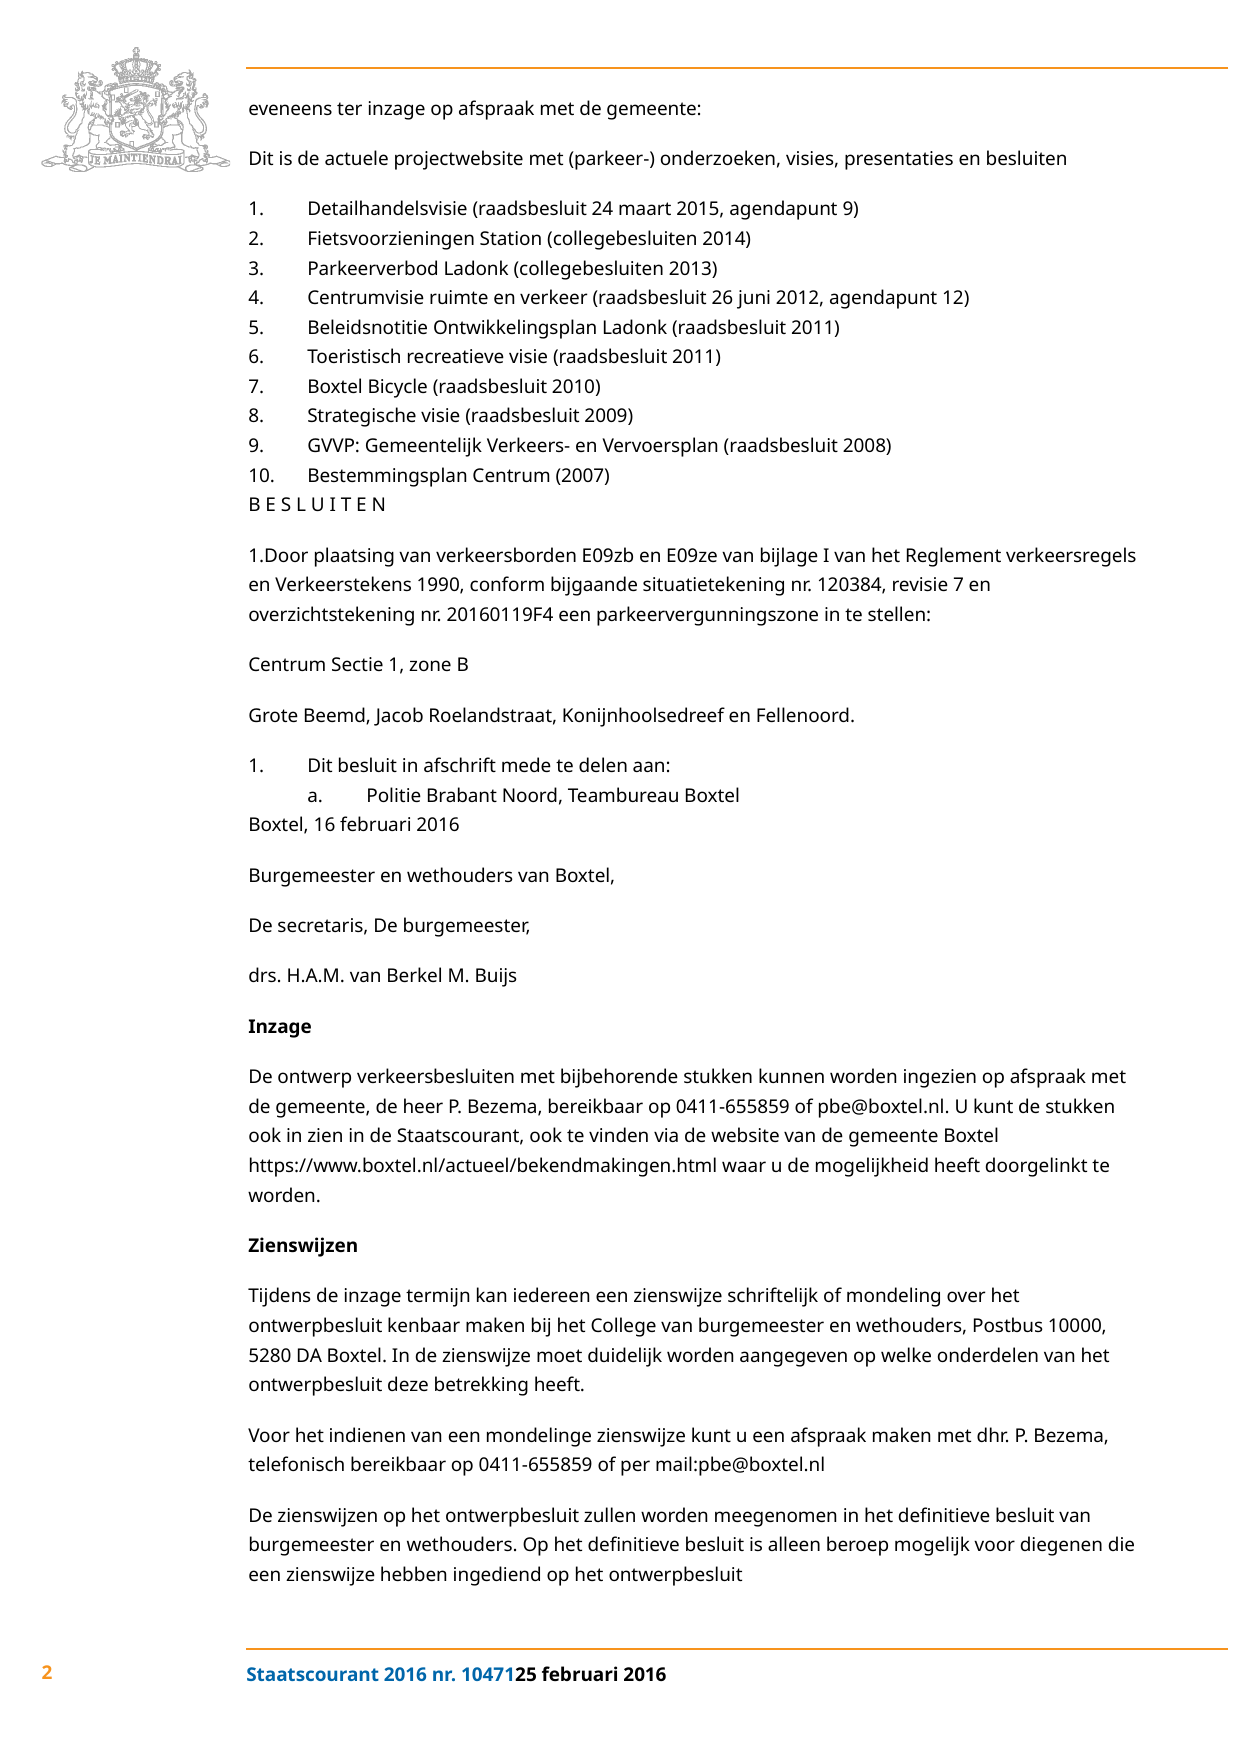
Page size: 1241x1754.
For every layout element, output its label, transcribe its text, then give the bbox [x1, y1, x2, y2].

list Strategische visie (raadsbesluit 2009) [248, 403, 1152, 428]
text Inzage [248, 1013, 1152, 1039]
list Politie Brabant Noord, Teambureau Boxtel [307, 782, 1152, 808]
text Dit is de actuele projectwebsite met (parkeer-) onderzoeken, visies, presentaties en besluiten [248, 145, 1152, 171]
list GVVP: Gemeentelijk Verkeers- en Vervoersplan (raadsbesluit 2008) [248, 432, 1152, 458]
list Toeristisch recreatieve visie (raadsbesluit 2011) [248, 343, 1152, 369]
text De secretaris, De burgemeester, [248, 912, 1152, 938]
list Bestemmingsplan Centrum (2007) [248, 462, 1152, 488]
text Boxtel, 16 februari 2016 [248, 811, 1152, 837]
list Dit besluit in afschrift mede te delen aan: [248, 752, 1152, 778]
text Voor het indienen van een mondelinge zienswijze kunt u een afspraak maken met dhr. P. Bezema, telefonisch bereikbaar op 0411-655859 of per mail:pbe@boxtel.nl [248, 1422, 1152, 1477]
text De zienswijzen op het ontwerpbesluit zullen worden meegenomen in het definitieve besluit van burgemeester en wethouders. Op het definitieve besluit is alleen beroep mogelijk voor diegenen die een zienswijze hebben ingediend op het ontwerpbesluit [248, 1502, 1152, 1587]
list Centrumvisie ruimte en verkeer (raadsbesluit 26 juni 2012, agendapunt 12) [248, 284, 1152, 310]
list Beleidsnotitie Ontwikkelingsplan Ladonk (raadsbesluit 2011) [248, 314, 1152, 340]
list Parkeerverbod Ladonk (collegebesluiten 2013) [248, 255, 1152, 281]
text Centrum Sectie 1, zone B [248, 651, 1152, 677]
list Boxtel Bicycle (raadsbesluit 2010) [248, 373, 1152, 399]
text drs. H.A.M. van Berkel M. Buijs [248, 963, 1152, 988]
text De ontwerp verkeersbesluiten met bijbehorende stukken kunnen worden ingezien op afspraak met de gemeente, de heer P. Bezema, bereikbaar op 0411-655859 of pbe@boxtel.nl. U kunt de stukken ook in zien in de Staatscourant, ook te vinden via de website van de gemeente Boxtel https://www.boxtel.nl/actueel/bekendmakingen.html waar u de mogelijkheid heeft doorgelinkt te worden. [248, 1063, 1152, 1208]
list Fietsvoorzieningen Station (collegebesluiten 2014) [248, 225, 1152, 251]
text Grote Beemd, Jacob Roelandstraat, Konijnhoolsedreef en Fellenoord. [248, 702, 1152, 728]
text Burgemeester en wethouders van Boxtel, [248, 862, 1152, 888]
text Zienswijzen [248, 1232, 1152, 1258]
picture [41, 47, 231, 172]
text eveneens ter inzage op afspraak met de gemeente: [248, 95, 1152, 121]
text Tijdens de inzage termijn kan iedereen een zienswijze schriftelijk of mondeling over het ontwerpbesluit kenbaar maken bij het College van burgemeester en wethouders, Postbus 10000, 5280 DA Boxtel. In de zienswijze moet duidelijk worden aangegeven op welke onderdelen van het ontwerpbesluit deze betrekking heeft. [248, 1283, 1152, 1397]
text 1.Door plaatsing van verkeersborden E09zb en E09ze van bijlage I van het Reglement verkeersregels en Verkeerstekens 1990, conform bijgaande situatietekening nr. 120384, revisie 7 en overzichtstekening nr. 20160119F4 een parkeervergunningszone in te stellen: [248, 542, 1152, 627]
text B E S L U I T E N [248, 491, 1152, 517]
list Detailhandelsvisie (raadsbesluit 24 maart 2015, agendapunt 9) [248, 196, 1152, 221]
